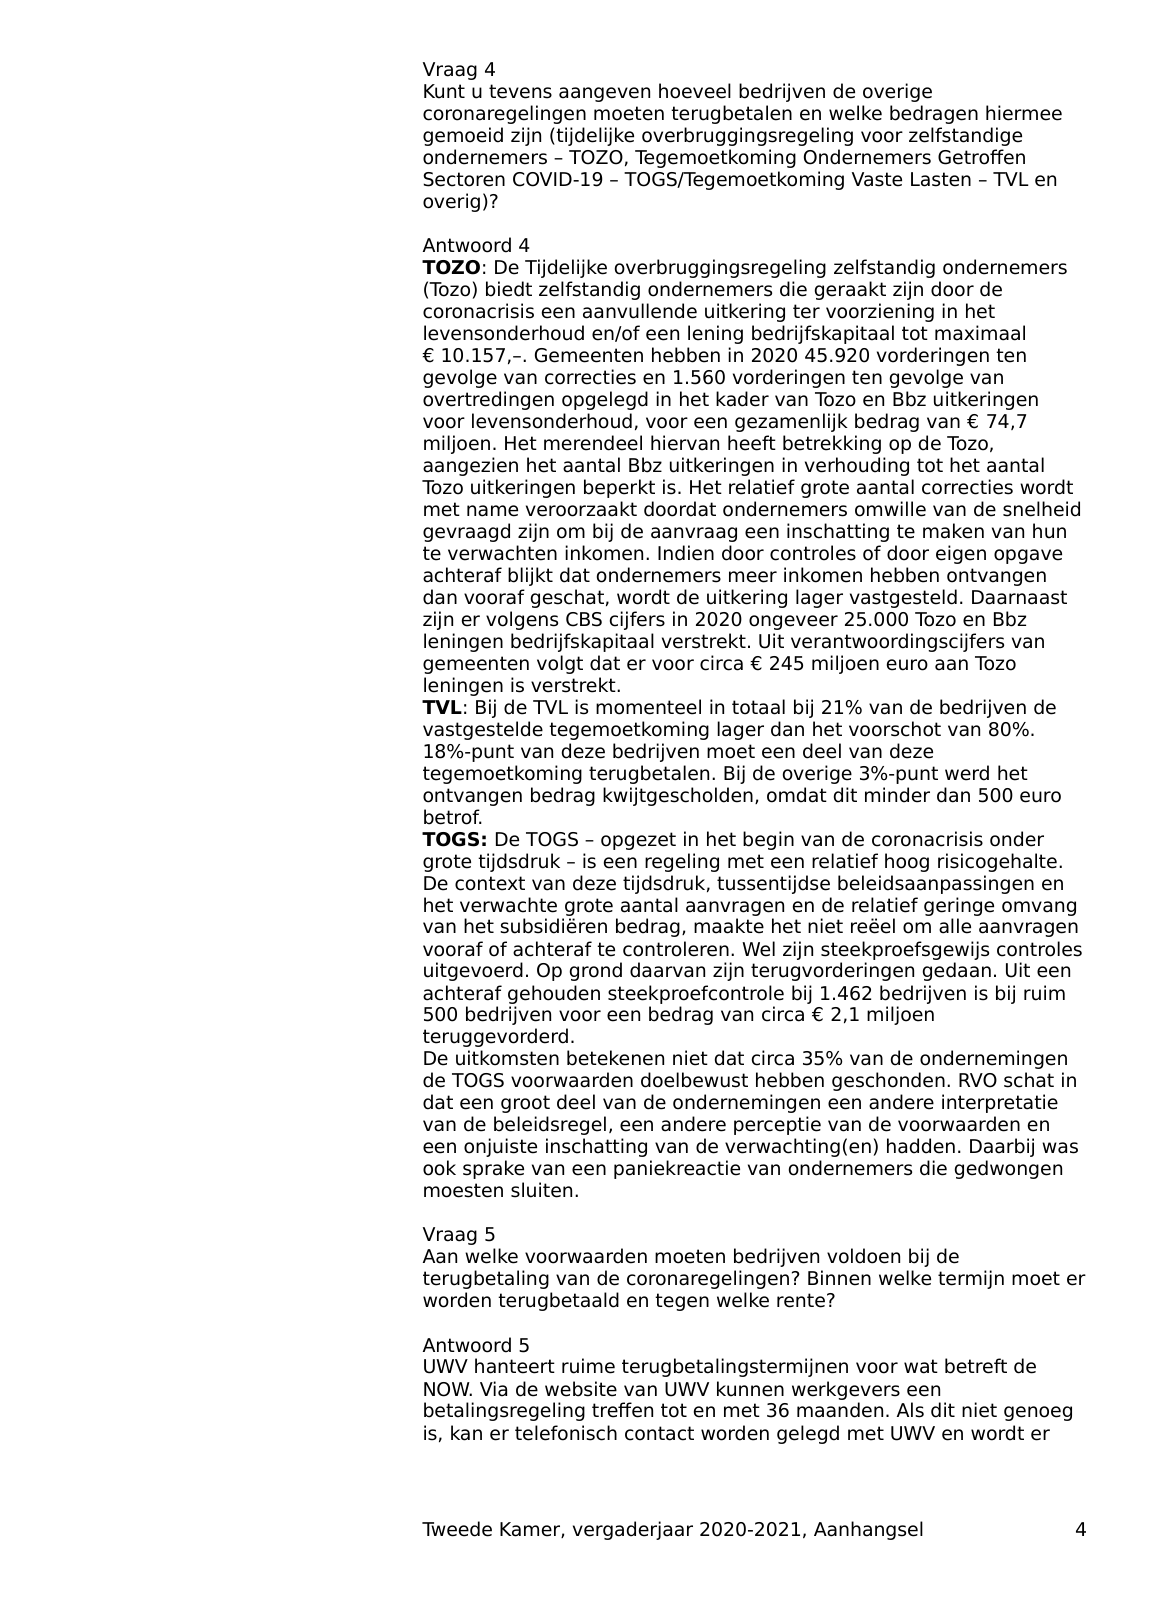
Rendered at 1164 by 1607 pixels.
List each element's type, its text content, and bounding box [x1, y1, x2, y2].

text Aan welke voorwaarden moeten bedrijven voldoen bij de terugbetaling van de coronaregelingen? Binnen welke termijn moet er worden terugbetaald en tegen welke rente? [422, 1246, 1087, 1312]
text TOZO: De Tijdelijke overbruggingsregeling zelfstandig ondernemers (Tozo) biedt zelfstandig ondernemers die geraakt zijn door de coronacrisis een aanvullende uitkering ter voorziening in het levensonderhoud en/of een lening bedrijfskapitaal tot maximaal € 10.157,–. Gemeenten hebben in 2020 45.920 vorderingen ten gevolge van correcties en 1.560 vorderingen ten gevolge van overtredingen opgelegd in het kader van Tozo en Bbz uitkeringen voor levensonderhoud, voor een gezamenlijk bedrag van € 74,7 miljoen. Het merendeel hiervan heeft betrekking op de Tozo, aangezien het aantal Bbz uitkeringen in verhouding tot het aantal Tozo uitkeringen beperkt is. Het relatief grote aantal correcties wordt met name veroorzaakt doordat ondernemers omwille van de snelheid gevraagd zijn om bij de aanvraag een inschatting te maken van hun te verwachten inkomen. Indien door controles of door eigen opgave achteraf blijkt dat ondernemers meer inkomen hebben ontvangen dan vooraf geschat, wordt de uitkering lager vastgesteld. Daarnaast zijn er volgens CBS cijfers in 2020 ongeveer 25.000 Tozo en Bbz leningen bedrijfskapitaal verstrekt. Uit verantwoordingscijfers van gemeenten volgt dat er voor circa € 245 miljoen euro aan Tozo leningen is verstrekt. [422, 257, 1087, 697]
text Antwoord 5 [422, 1334, 1087, 1356]
text TVL: Bij de TVL is momenteel in totaal bij 21% van de bedrijven de vastgestelde tegemoetkoming lager dan het voorschot van 80%. 18%-punt van deze bedrijven moet een deel van deze tegemoetkoming terugbetalen. Bij de overige 3%-punt werd het ontvangen bedrag kwijtgescholden, omdat dit minder dan 500 euro betrof. [422, 697, 1087, 828]
text TOGS: De TOGS – opgezet in het begin van de coronacrisis onder grote tijdsdruk – is een regeling met een relatief hoog risicogehalte. De context van deze tijdsdruk, tussentijdse beleidsaanpassingen en het verwachte grote aantal aanvragen en de relatief geringe omvang van het subsidiëren bedrag, maakte het niet reëel om alle aanvragen vooraf of achteraf te controleren. Wel zijn steekproefsgewijs controles uitgevoerd. Op grond daarvan zijn terugvorderingen gedaan. Uit een achteraf gehouden steekproefcontrole bij 1.462 bedrijven is bij ruim 500 bedrijven voor een bedrag van circa € 2,1 miljoen teruggevorderd. [422, 828, 1087, 1048]
text UWV hanteert ruime terugbetalingstermijnen voor wat betreft de NOW. Via de website van UWV kunnen werkgevers een betalingsregeling treffen tot en met 36 maanden. Als dit niet genoeg is, kan er telefonisch contact worden gelegd met UWV en wordt er [422, 1356, 1087, 1444]
text De uitkomsten betekenen niet dat circa 35% van de ondernemingen de TOGS voorwaarden doelbewust hebben geschonden. RVO schat in dat een groot deel van de ondernemingen een andere interpretatie van de beleidsregel, een andere perceptie van de voorwaarden en een onjuiste inschatting van de verwachting(en) hadden. Daarbij was ook sprake van een paniekreactie van ondernemers die gedwongen moesten sluiten. [422, 1048, 1087, 1202]
text Vraag 5 [422, 1224, 1087, 1246]
text Kunt u tevens aangeven hoeveel bedrijven de overige coronaregelingen moeten terugbetalen en welke bedragen hiermee gemoeid zijn (tijdelijke overbruggingsregeling voor zelfstandige ondernemers – TOZO, Tegemoetkoming Ondernemers Getroffen Sectoren COVID-19 – TOGS/Tegemoetkoming Vaste Lasten – TVL en overig)? [422, 81, 1087, 213]
text Antwoord 4 [422, 235, 1087, 257]
text Vraag 4 [422, 59, 1087, 81]
